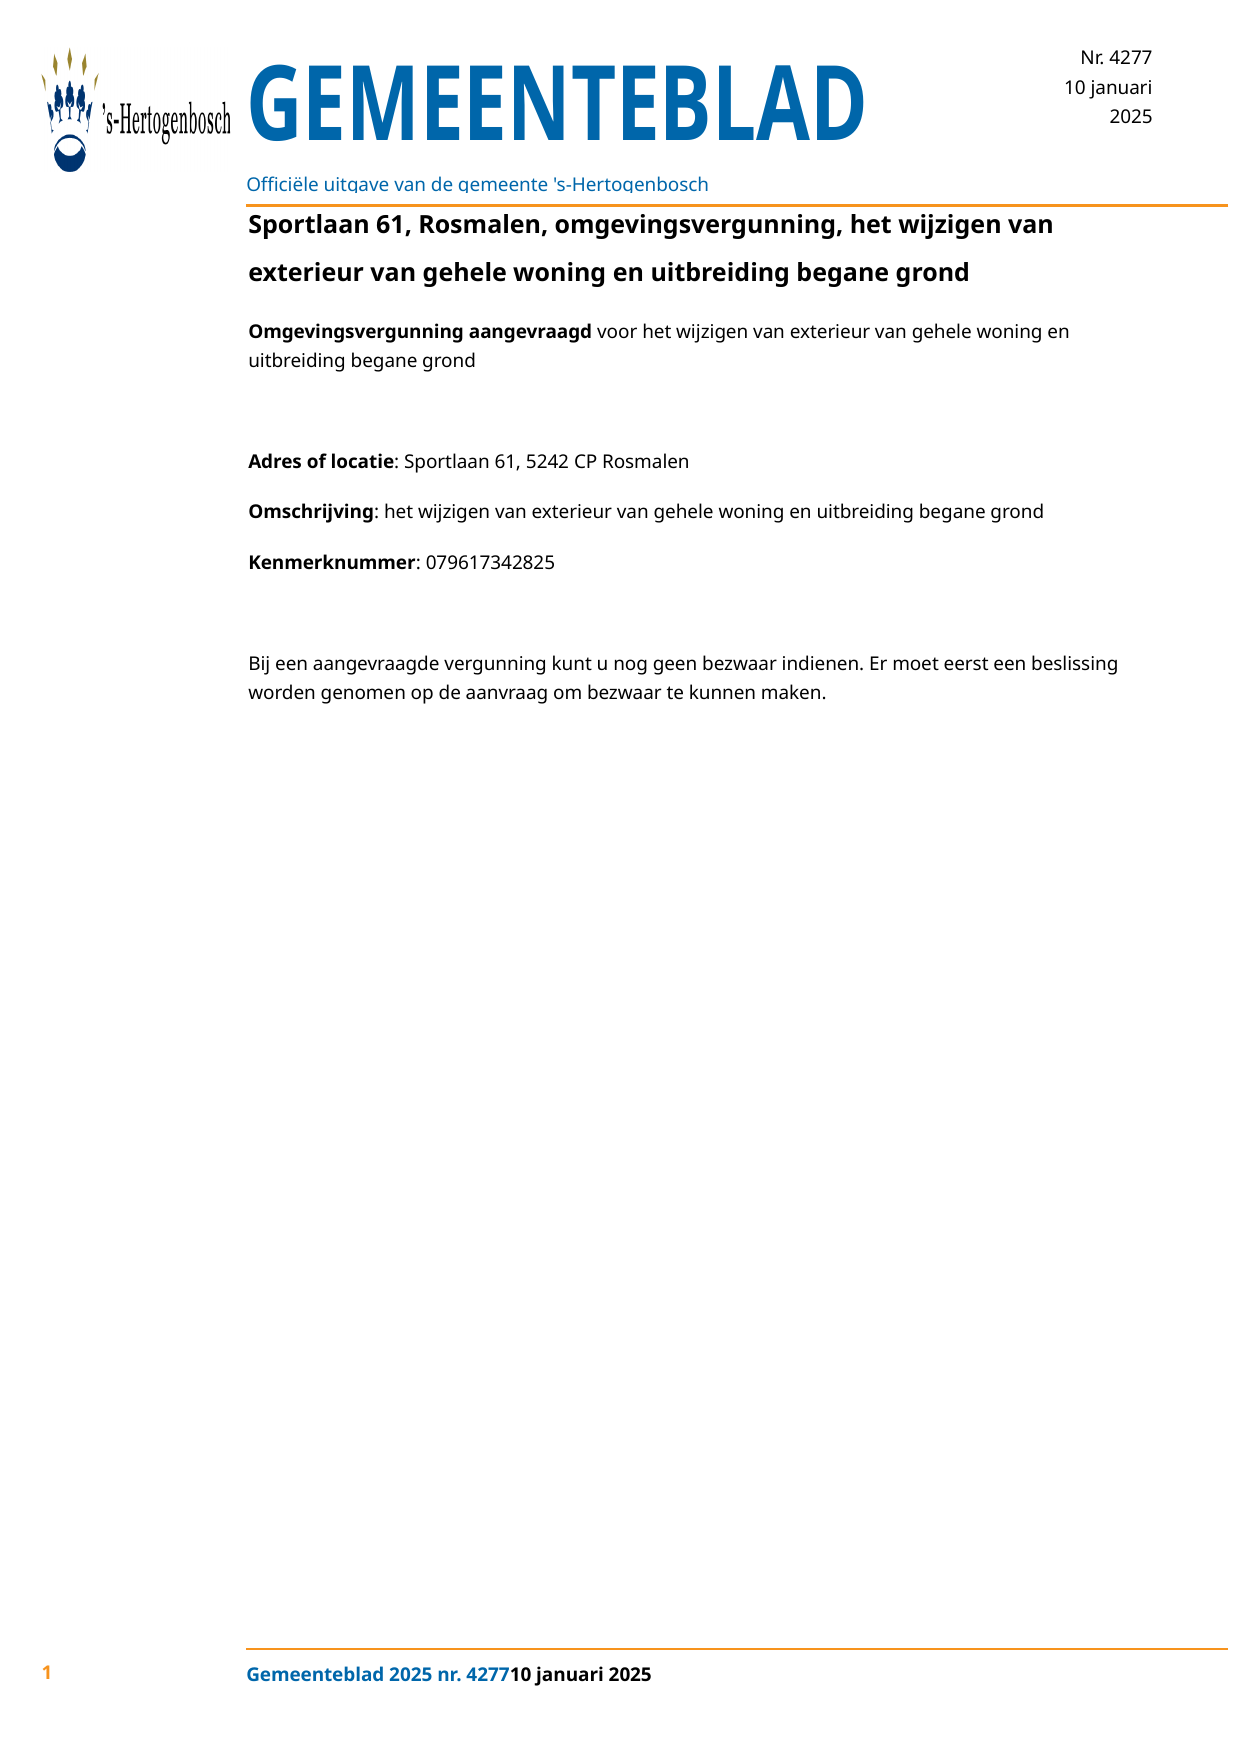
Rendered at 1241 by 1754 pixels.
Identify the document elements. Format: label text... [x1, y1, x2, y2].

text Bij een aangevraagde vergunning kunt u nog geen bezwaar indienen. Er moet eerst een beslissing worden genomen op de aanvraag om bezwaar te kunnen maken. [248, 650, 1152, 705]
picture [41, 47, 231, 172]
text Omschrijving: het wijzigen van exterieur van gehele woning en uitbreiding begane grond [248, 499, 1152, 524]
text Adres of locatie: Sportlaan 61, 5242 CP Rosmalen [248, 448, 1152, 474]
text Omgevingsvergunning aangevraagd voor het wijzigen van exterieur van gehele woning en uitbreiding begane grond [248, 318, 1152, 373]
text Kenmerknummer: 079617342825 [248, 549, 1152, 575]
text Sportlaan 61, Rosmalen, omgevingsvergunning, het wijzigen van exterieur van gehele woning en uitbreiding begane grond [248, 207, 1152, 288]
